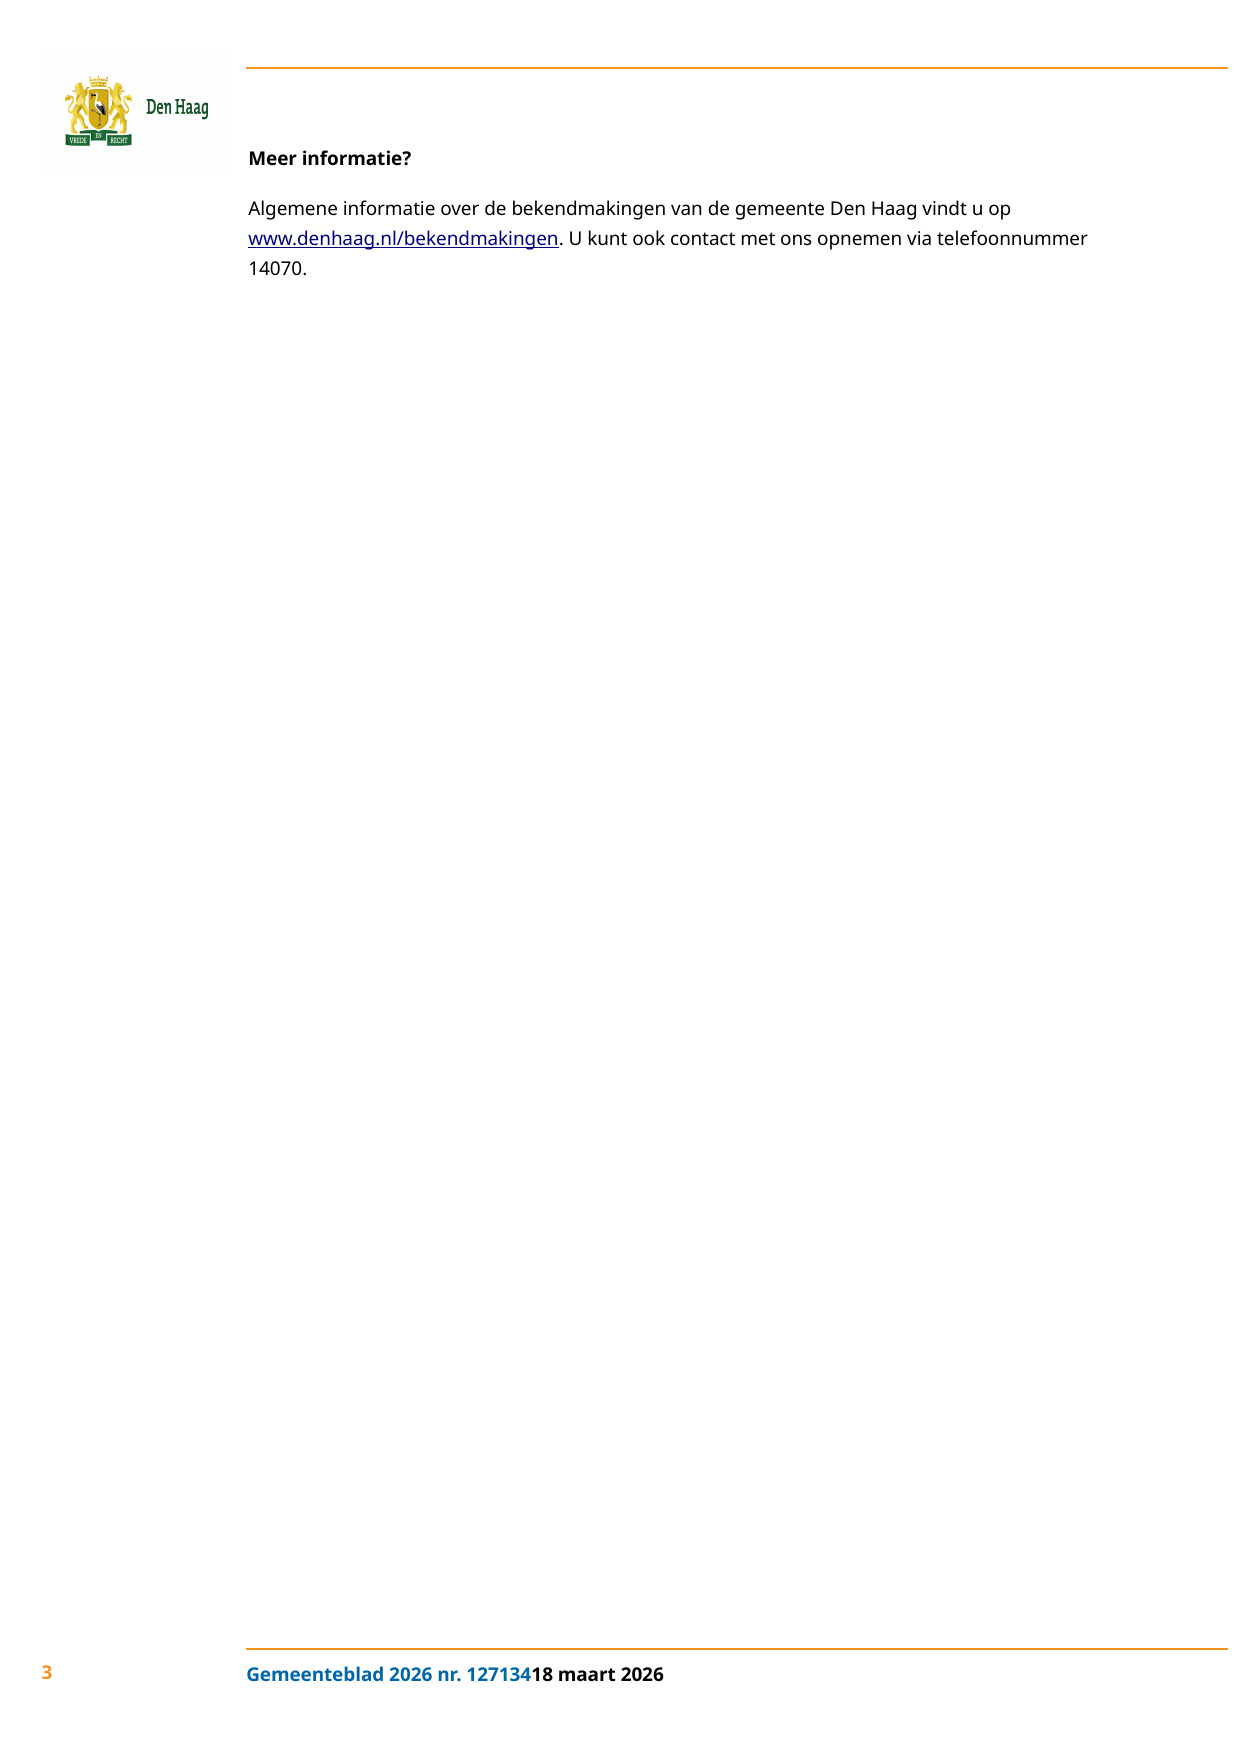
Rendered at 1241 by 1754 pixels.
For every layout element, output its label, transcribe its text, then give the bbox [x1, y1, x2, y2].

text Algemene informatie over de bekendmakingen van de gemeente Den Haag vindt u op www.denhaag.nl/bekendmakingen. U kunt ook contact met ons opnemen via telefoonnummer 14070. [248, 196, 1152, 281]
picture [41, 47, 231, 172]
text Meer informatie? [248, 145, 1152, 171]
